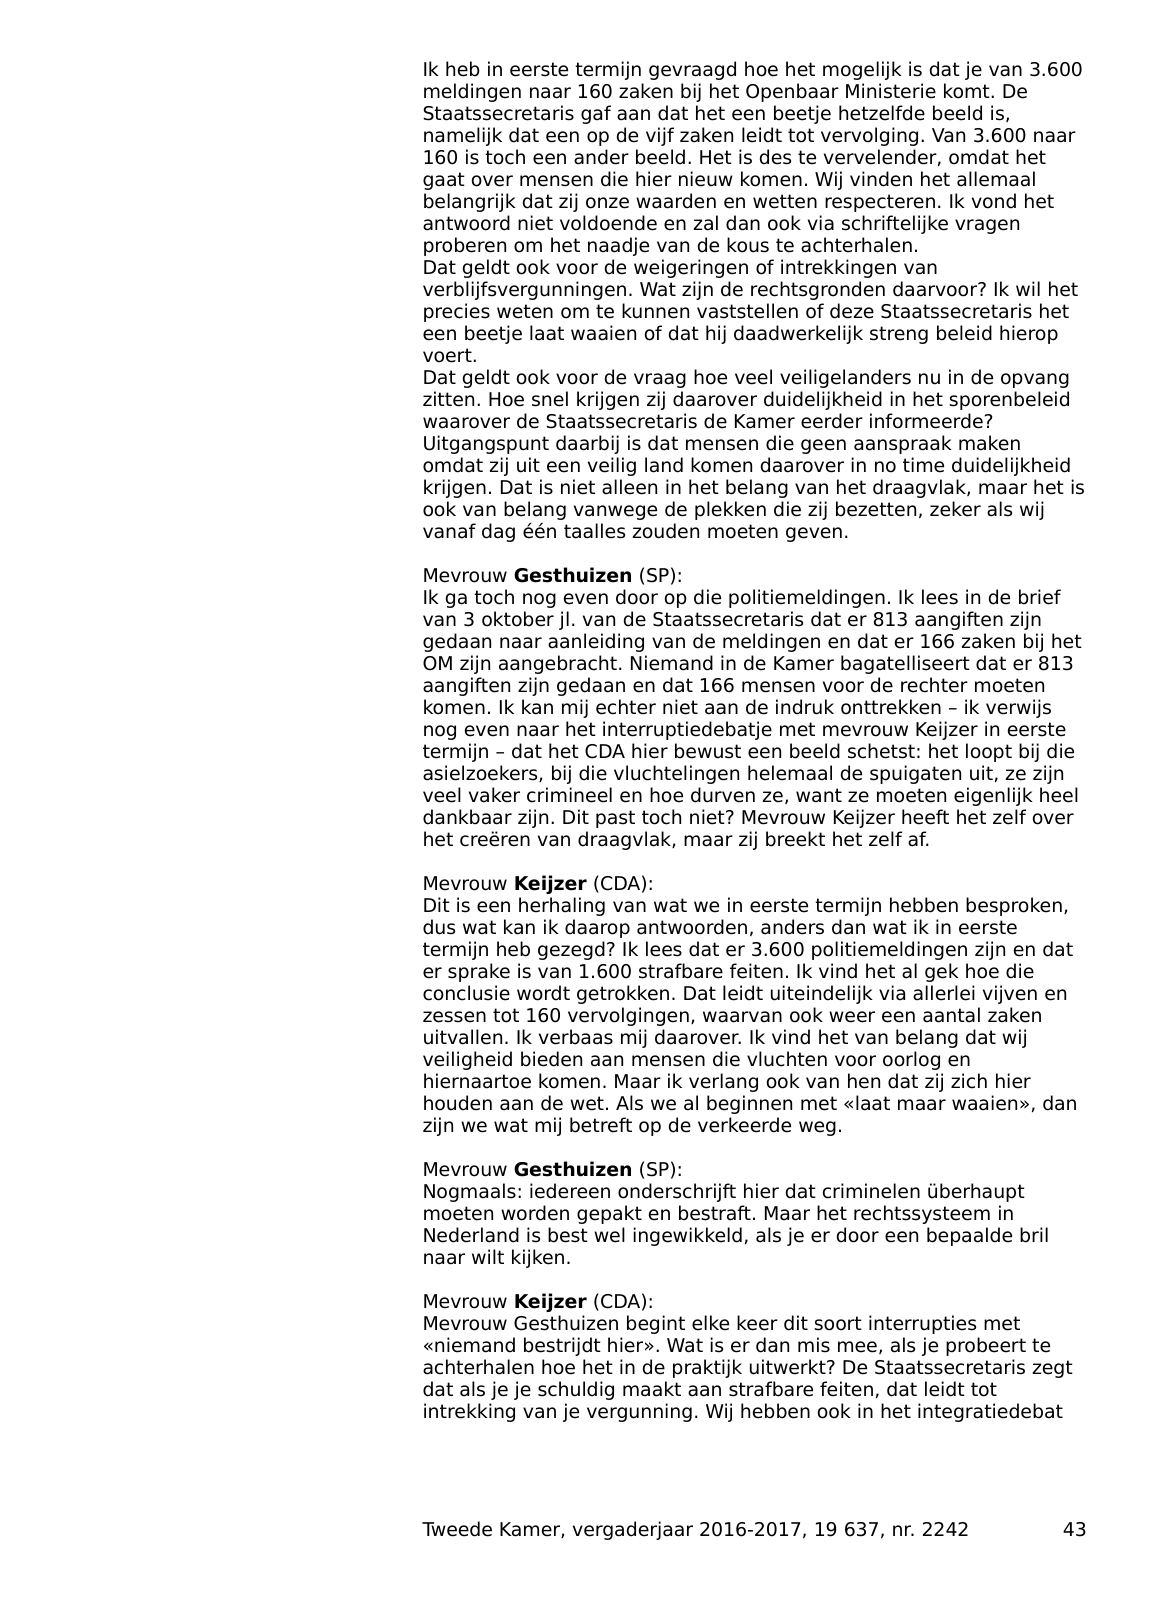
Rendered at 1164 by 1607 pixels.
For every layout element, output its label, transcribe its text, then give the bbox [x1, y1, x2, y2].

text Mevrouw Gesthuizen (SP): [422, 565, 1087, 587]
text Dat geldt ook voor de weigeringen of intrekkingen van verblijfsvergunningen. Wat zijn de rechtsgronden daarvoor? Ik wil het precies weten om te kunnen vaststellen of deze Staatssecretaris het een beetje laat waaien of dat hij daadwerkelijk streng beleid hierop voert. [422, 257, 1087, 367]
text Mevrouw Keijzer (CDA): [422, 1291, 1087, 1313]
text Ik heb in eerste termijn gevraagd hoe het mogelijk is dat je van 3.600 meldingen naar 160 zaken bij het Openbaar Ministerie komt. De Staatssecretaris gaf aan dat het een beetje hetzelfde beeld is, namelijk dat een op de vijf zaken leidt tot vervolging. Van 3.600 naar 160 is toch een ander beeld. Het is des te vervelender, omdat het gaat over mensen die hier nieuw komen. Wij vinden het allemaal belangrijk dat zij onze waarden en wetten respecteren. Ik vond het antwoord niet voldoende en zal dan ook via schriftelijke vragen proberen om het naadje van de kous te achterhalen. [422, 59, 1087, 257]
text Mevrouw Gesthuizen (SP): [422, 1159, 1087, 1181]
text Nogmaals: iedereen onderschrijft hier dat criminelen überhaupt moeten worden gepakt en bestraft. Maar het rechtssysteem in Nederland is best wel ingewikkeld, als je er door een bepaalde bril naar wilt kijken. [422, 1181, 1087, 1268]
text Ik ga toch nog even door op die politiemeldingen. Ik lees in de brief van 3 oktober jl. van de Staatssecretaris dat er 813 aangiften zijn gedaan naar aanleiding van de meldingen en dat er 166 zaken bij het OM zijn aangebracht. Niemand in de Kamer bagatelliseert dat er 813 aangiften zijn gedaan en dat 166 mensen voor de rechter moeten komen. Ik kan mij echter niet aan de indruk onttrekken – ik verwijs nog even naar het interruptiedebatje met mevrouw Keijzer in eerste termijn – dat het CDA hier bewust een beeld schetst: het loopt bij die asielzoekers, bij die vluchtelingen helemaal de spuigaten uit, ze zijn veel vaker crimineel en hoe durven ze, want ze moeten eigenlijk heel dankbaar zijn. Dit past toch niet? Mevrouw Keijzer heeft het zelf over het creëren van draagvlak, maar zij breekt het zelf af. [422, 587, 1087, 851]
text Dat geldt ook voor de vraag hoe veel veiligelanders nu in de opvang zitten. Hoe snel krijgen zij daarover duidelijkheid in het sporenbeleid waarover de Staatssecretaris de Kamer eerder informeerde? Uitgangspunt daarbij is dat mensen die geen aanspraak maken omdat zij uit een veilig land komen daarover in no time duidelijkheid krijgen. Dat is niet alleen in het belang van het draagvlak, maar het is ook van belang vanwege de plekken die zij bezetten, zeker als wij vanaf dag één taalles zouden moeten geven. [422, 367, 1087, 543]
text Mevrouw Keijzer (CDA): [422, 873, 1087, 895]
text Dit is een herhaling van wat we in eerste termijn hebben besproken, dus wat kan ik daarop antwoorden, anders dan wat ik in eerste termijn heb gezegd? Ik lees dat er 3.600 politiemeldingen zijn en dat er sprake is van 1.600 strafbare feiten. Ik vind het al gek hoe die conclusie wordt getrokken. Dat leidt uiteindelijk via allerlei vijven en zessen tot 160 vervolgingen, waarvan ook weer een aantal zaken uitvallen. Ik verbaas mij daarover. Ik vind het van belang dat wij veiligheid bieden aan mensen die vluchten voor oorlog en hiernaartoe komen. Maar ik verlang ook van hen dat zij zich hier houden aan de wet. Als we al beginnen met «laat maar waaien», dan zijn we wat mij betreft op de verkeerde weg. [422, 895, 1087, 1136]
text Mevrouw Gesthuizen begint elke keer dit soort interrupties met «niemand bestrijdt hier». Wat is er dan mis mee, als je probeert te achterhalen hoe het in de praktijk uitwerkt? De Staatssecretaris zegt dat als je je schuldig maakt aan strafbare feiten, dat leidt tot intrekking van je vergunning. Wij hebben ook in het integratiedebat [422, 1313, 1087, 1423]
